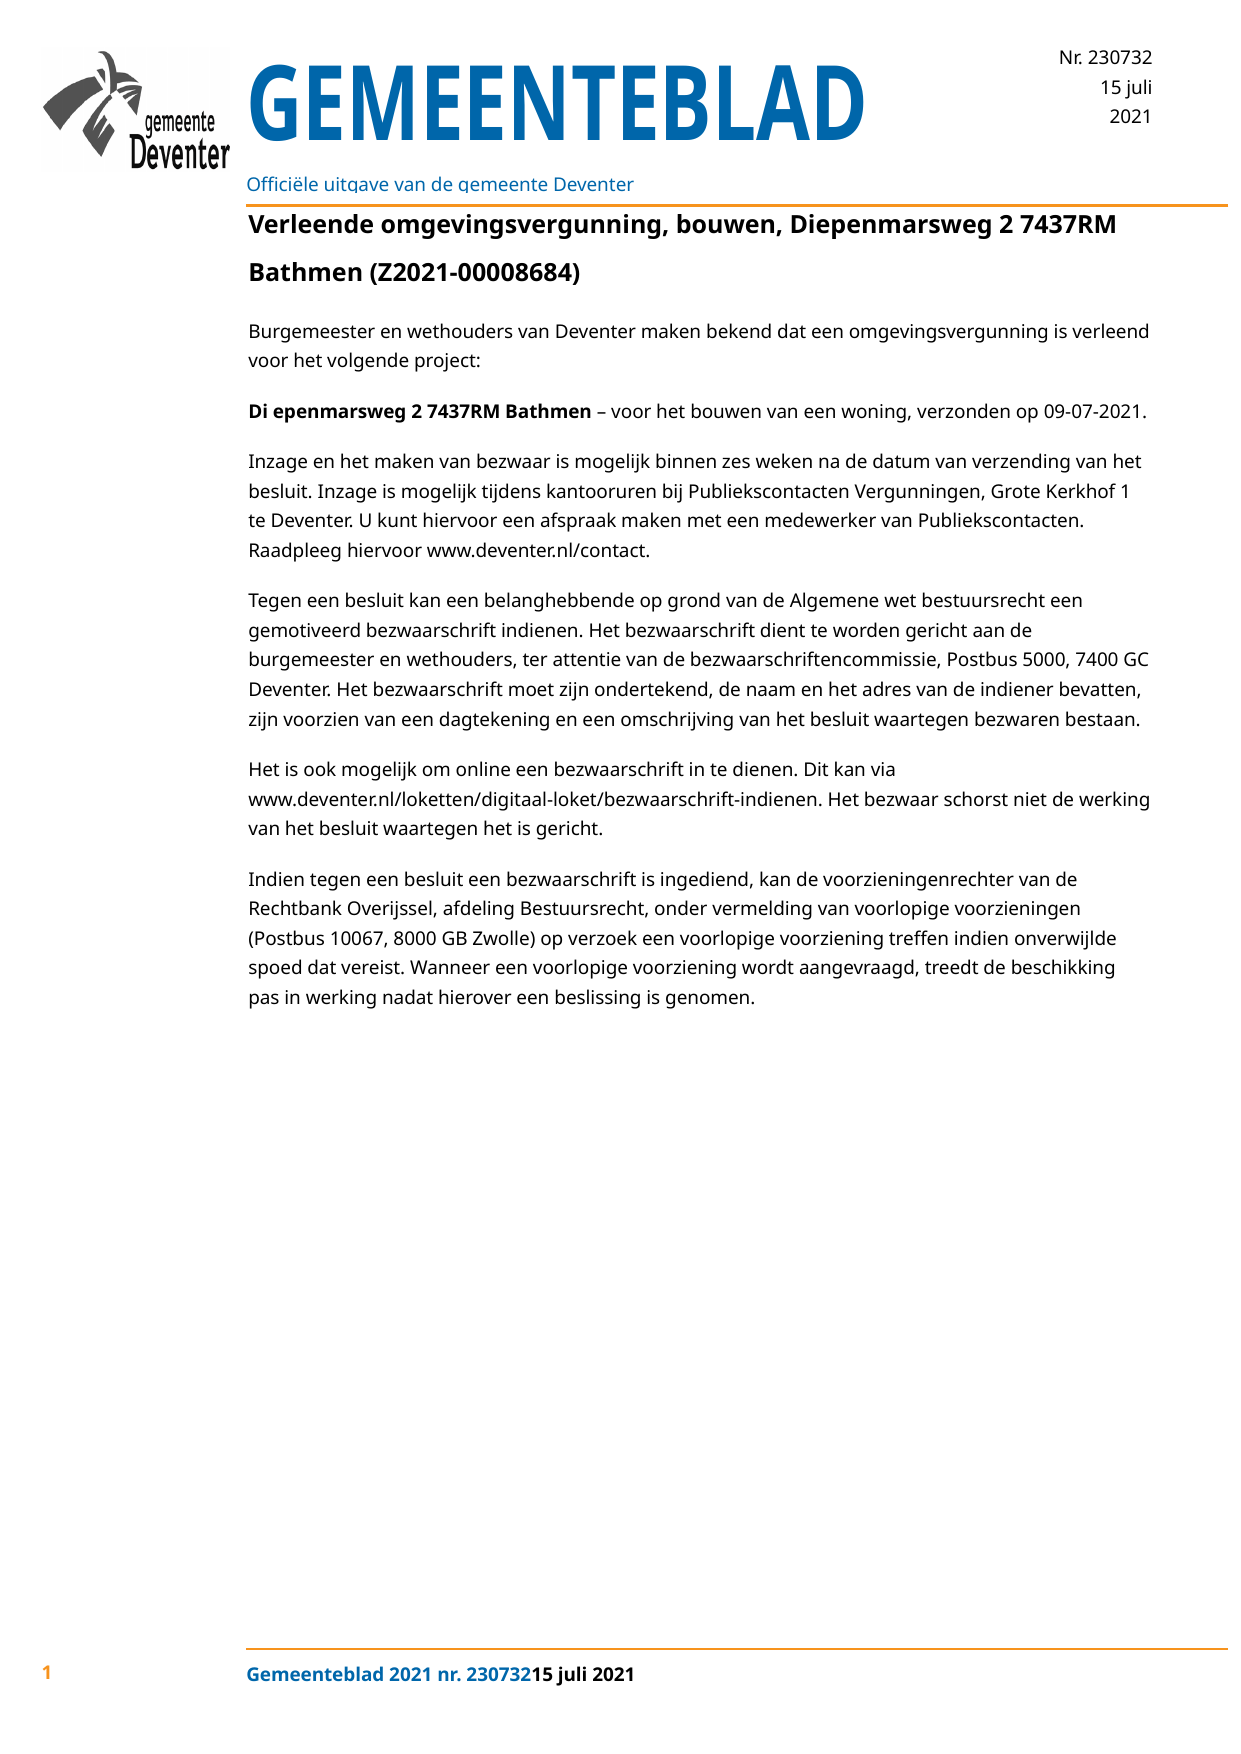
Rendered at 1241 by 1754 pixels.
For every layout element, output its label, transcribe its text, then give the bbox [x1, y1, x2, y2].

text Het is ook mogelijk om online een bezwaarschrift in te dienen. Dit kan via www.deventer.nl/loketten/digitaal-loket/bezwaarschrift-indienen. Het bezwaar schorst niet de werking van het besluit waartegen het is gericht. [248, 756, 1152, 841]
text Inzage en het maken van bezwaar is mogelijk binnen zes weken na de datum van verzending van het besluit. Inzage is mogelijk tijdens kantooruren bij Publiekscontacten Vergunningen, Grote Kerkhof 1 te Deventer. U kunt hiervoor een afspraak maken met een medewerker van Publiekscontacten. Raadpleeg hiervoor www.deventer.nl/contact. [248, 448, 1152, 563]
text Di epenmarsweg 2 7437RM Bathmen – voor het bouwen van een woning, verzonden op 09-07-2021. [248, 398, 1152, 424]
text Indien tegen een besluit een bezwaarschrift is ingediend, kan de voorzieningenrechter van de Rechtbank Overijssel, afdeling Bestuursrecht, onder vermelding van voorlopige voorzieningen (Postbus 10067, 8000 GB Zwolle) op verzoek een voorlopige voorziening treffen indien onverwijlde spoed dat vereist. Wanneer een voorlopige voorziening wordt aangevraagd, treedt de beschikking pas in werking nadat hierover een beslissing is genomen. [248, 866, 1152, 1010]
text Verleende omgevingsvergunning, bouwen, Diepenmarsweg 2 7437RM Bathmen (Z2021-00008684) [248, 207, 1152, 288]
text Tegen een besluit kan een belanghebbende op grond van de Algemene wet bestuursrecht een gemotiveerd bezwaarschrift indienen. Het bezwaarschrift dient te worden gericht aan de burgemeester en wethouders, ter attentie van de bezwaarschriftencommissie, Postbus 5000, 7400 GC Deventer. Het bezwaarschrift moet zijn ondertekend, de naam en het adres van de indiener bevatten, zijn voorzien van een dagtekening en een omschrijving van het besluit waartegen bezwaren bestaan. [248, 587, 1152, 732]
text Burgemeester en wethouders van Deventer maken bekend dat een omgevingsvergunning is verleend voor het volgende project: [248, 318, 1152, 373]
picture [41, 47, 231, 172]
